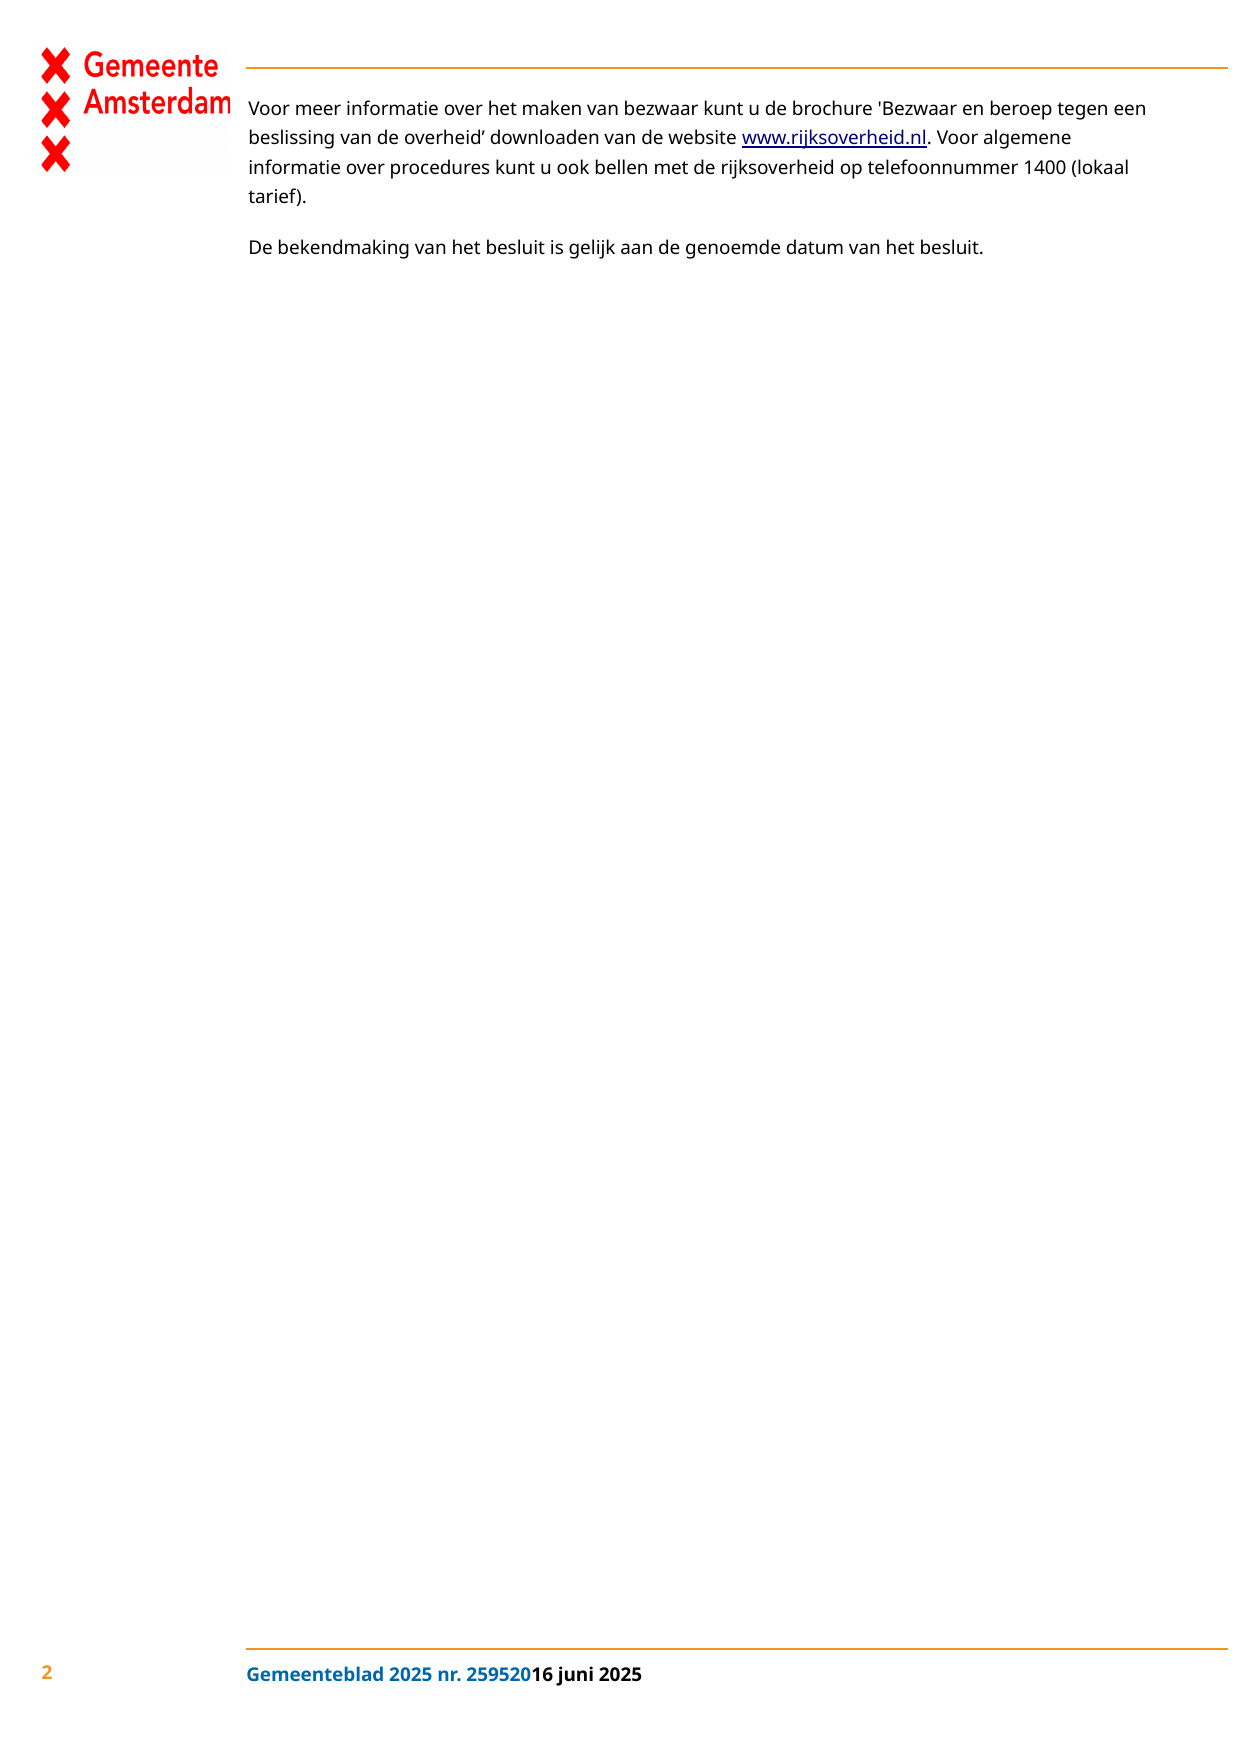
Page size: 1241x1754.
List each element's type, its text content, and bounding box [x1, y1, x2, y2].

text Voor meer informatie over het maken van bezwaar kunt u de brochure 'Bezwaar en beroep tegen een beslissing van de overheid’ downloaden van de website www.rijksoverheid.nl. Voor algemene informatie over procedures kunt u ook bellen met de rijksoverheid op telefoonnummer 1400 (lokaal tarief). [248, 95, 1152, 209]
picture [41, 47, 231, 172]
text De bekendmaking van het besluit is gelijk aan de genoemde datum van het besluit. [248, 234, 1152, 260]
